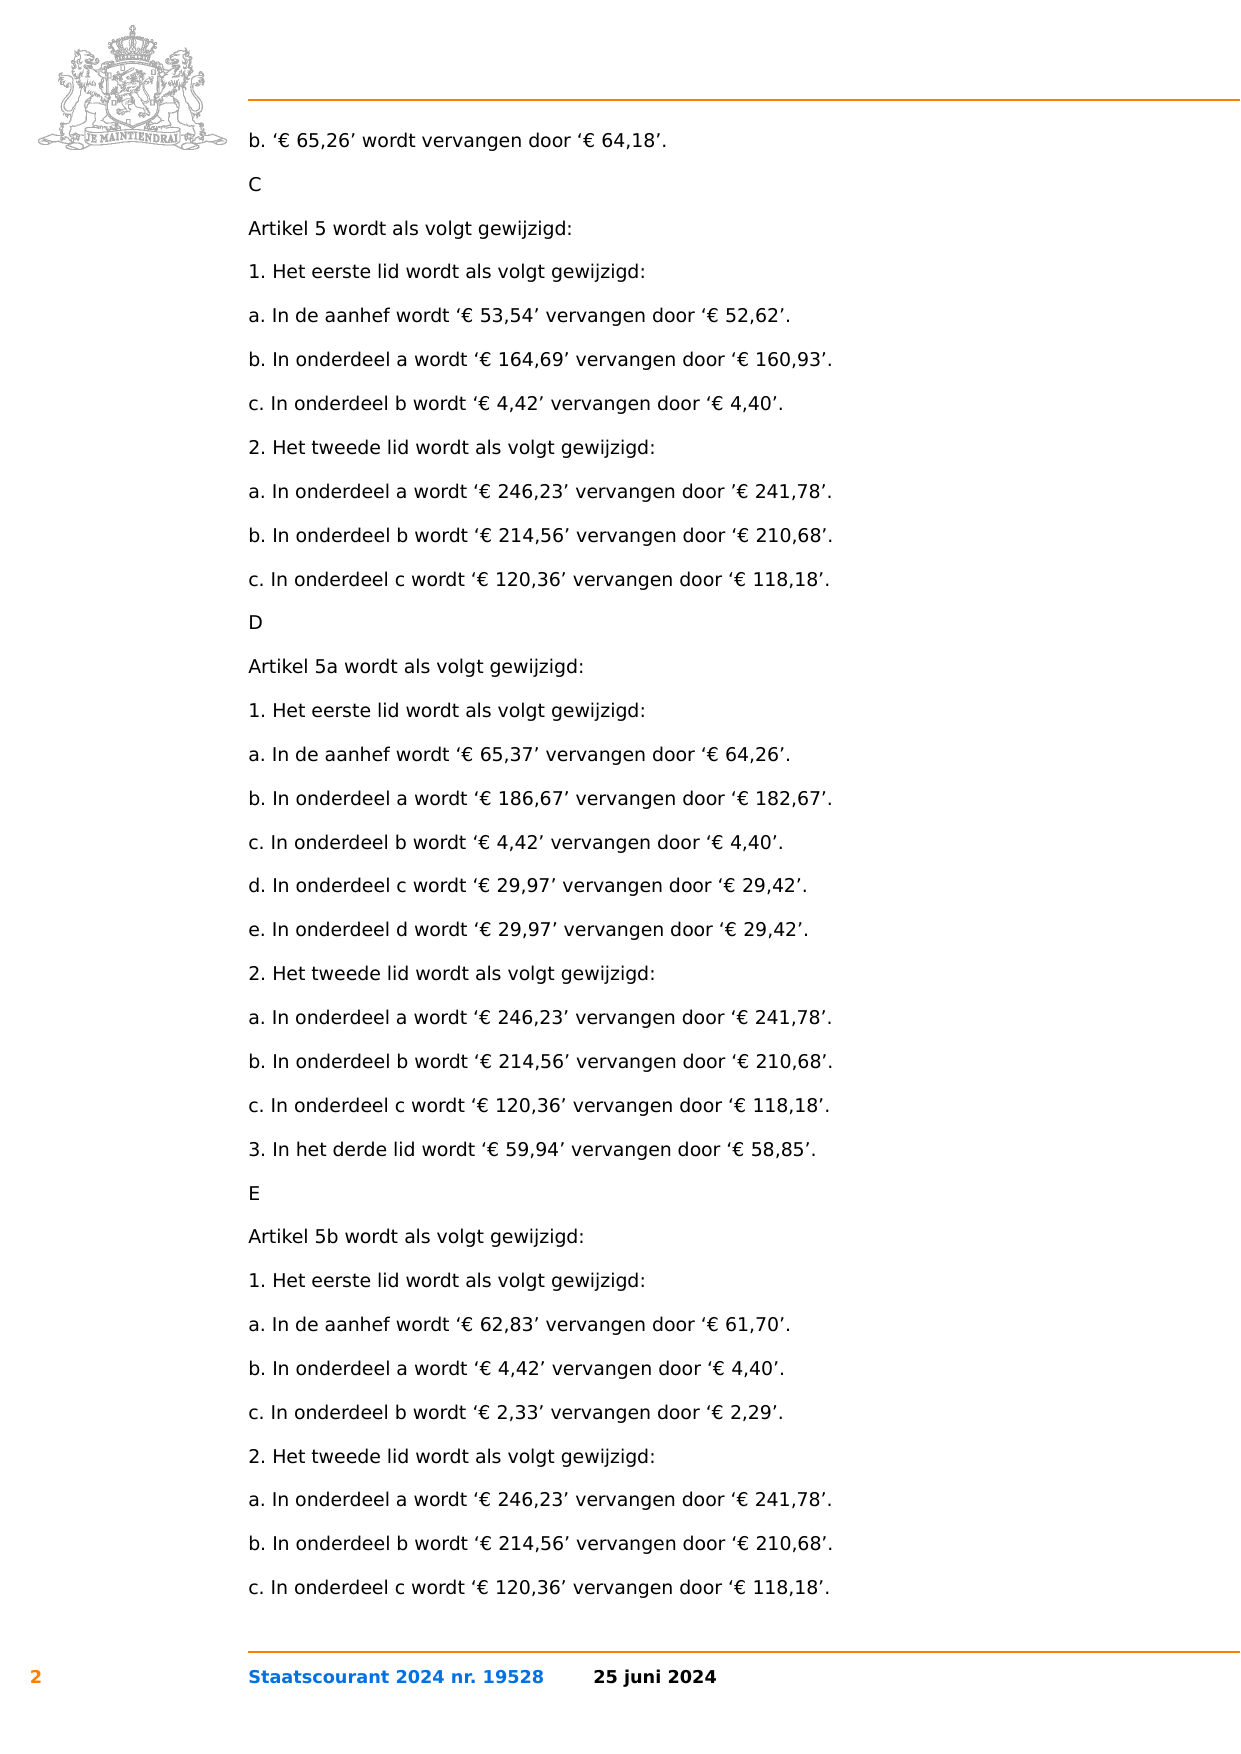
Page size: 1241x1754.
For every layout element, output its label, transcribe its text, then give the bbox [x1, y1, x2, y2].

text b. ‘€ 65,26’ wordt vervangen door ‘€ 64,18’. [248, 130, 1163, 152]
text c. In onderdeel b wordt ‘€ 4,42’ vervangen door ‘€ 4,40’. [248, 393, 1163, 415]
text d. In onderdeel c wordt ‘€ 29,97’ vervangen door ‘€ 29,42’. [248, 875, 1163, 897]
text Artikel 5a wordt als volgt gewijzigd: [248, 656, 1163, 678]
text b. In onderdeel b wordt ‘€ 214,56’ vervangen door ‘€ 210,68’. [248, 1051, 1163, 1073]
text c. In onderdeel b wordt ‘€ 2,33’ vervangen door ‘€ 2,29’. [248, 1402, 1163, 1424]
text 2. Het tweede lid wordt als volgt gewijzigd: [248, 437, 1163, 459]
text a. In de aanhef wordt ‘€ 53,54’ vervangen door ‘€ 52,62’. [248, 305, 1163, 327]
text 1. Het eerste lid wordt als volgt gewijzigd: [248, 1270, 1163, 1292]
text b. In onderdeel a wordt ‘€ 4,42’ vervangen door ‘€ 4,40’. [248, 1358, 1163, 1380]
text 2. Het tweede lid wordt als volgt gewijzigd: [248, 1446, 1163, 1467]
text D [248, 612, 1163, 634]
text c. In onderdeel b wordt ‘€ 4,42’ vervangen door ‘€ 4,40’. [248, 832, 1163, 853]
text 1. Het eerste lid wordt als volgt gewijzigd: [248, 700, 1163, 722]
text b. In onderdeel b wordt ‘€ 214,56’ vervangen door ‘€ 210,68’. [248, 1533, 1163, 1555]
text e. In onderdeel d wordt ‘€ 29,97’ vervangen door ‘€ 29,42’. [248, 919, 1163, 941]
picture [38, 25, 227, 150]
text Artikel 5 wordt als volgt gewijzigd: [248, 218, 1163, 239]
text 2. Het tweede lid wordt als volgt gewijzigd: [248, 963, 1163, 985]
text b. In onderdeel a wordt ‘€ 164,69’ vervangen door ‘€ 160,93’. [248, 349, 1163, 371]
text a. In de aanhef wordt ‘€ 62,83’ vervangen door ‘€ 61,70’. [248, 1314, 1163, 1336]
text b. In onderdeel b wordt ‘€ 214,56’ vervangen door ‘€ 210,68’. [248, 524, 1163, 547]
text c. In onderdeel c wordt ‘€ 120,36’ vervangen door ‘€ 118,18’. [248, 1577, 1163, 1599]
text E [248, 1182, 1163, 1204]
text a. In de aanhef wordt ‘€ 65,37’ vervangen door ‘€ 64,26’. [248, 744, 1163, 766]
text 1. Het eerste lid wordt als volgt gewijzigd: [248, 261, 1163, 283]
text a. In onderdeel a wordt ‘€ 246,23’ vervangen door ‘€ 241,78’. [248, 1489, 1163, 1511]
text b. In onderdeel a wordt ‘€ 186,67’ vervangen door ‘€ 182,67’. [248, 788, 1163, 810]
text a. In onderdeel a wordt ‘€ 246,23’ vervangen door ‘€ 241,78’. [248, 1007, 1163, 1029]
text C [248, 174, 1163, 196]
text Artikel 5b wordt als volgt gewijzigd: [248, 1226, 1163, 1248]
text c. In onderdeel c wordt ‘€ 120,36’ vervangen door ‘€ 118,18’. [248, 568, 1163, 590]
text c. In onderdeel c wordt ‘€ 120,36’ vervangen door ‘€ 118,18’. [248, 1095, 1163, 1117]
text 3. In het derde lid wordt ‘€ 59,94’ vervangen door ‘€ 58,85’. [248, 1138, 1163, 1161]
text a. In onderdeel a wordt ‘€ 246,23’ vervangen door ’€ 241,78’. [248, 481, 1163, 503]
